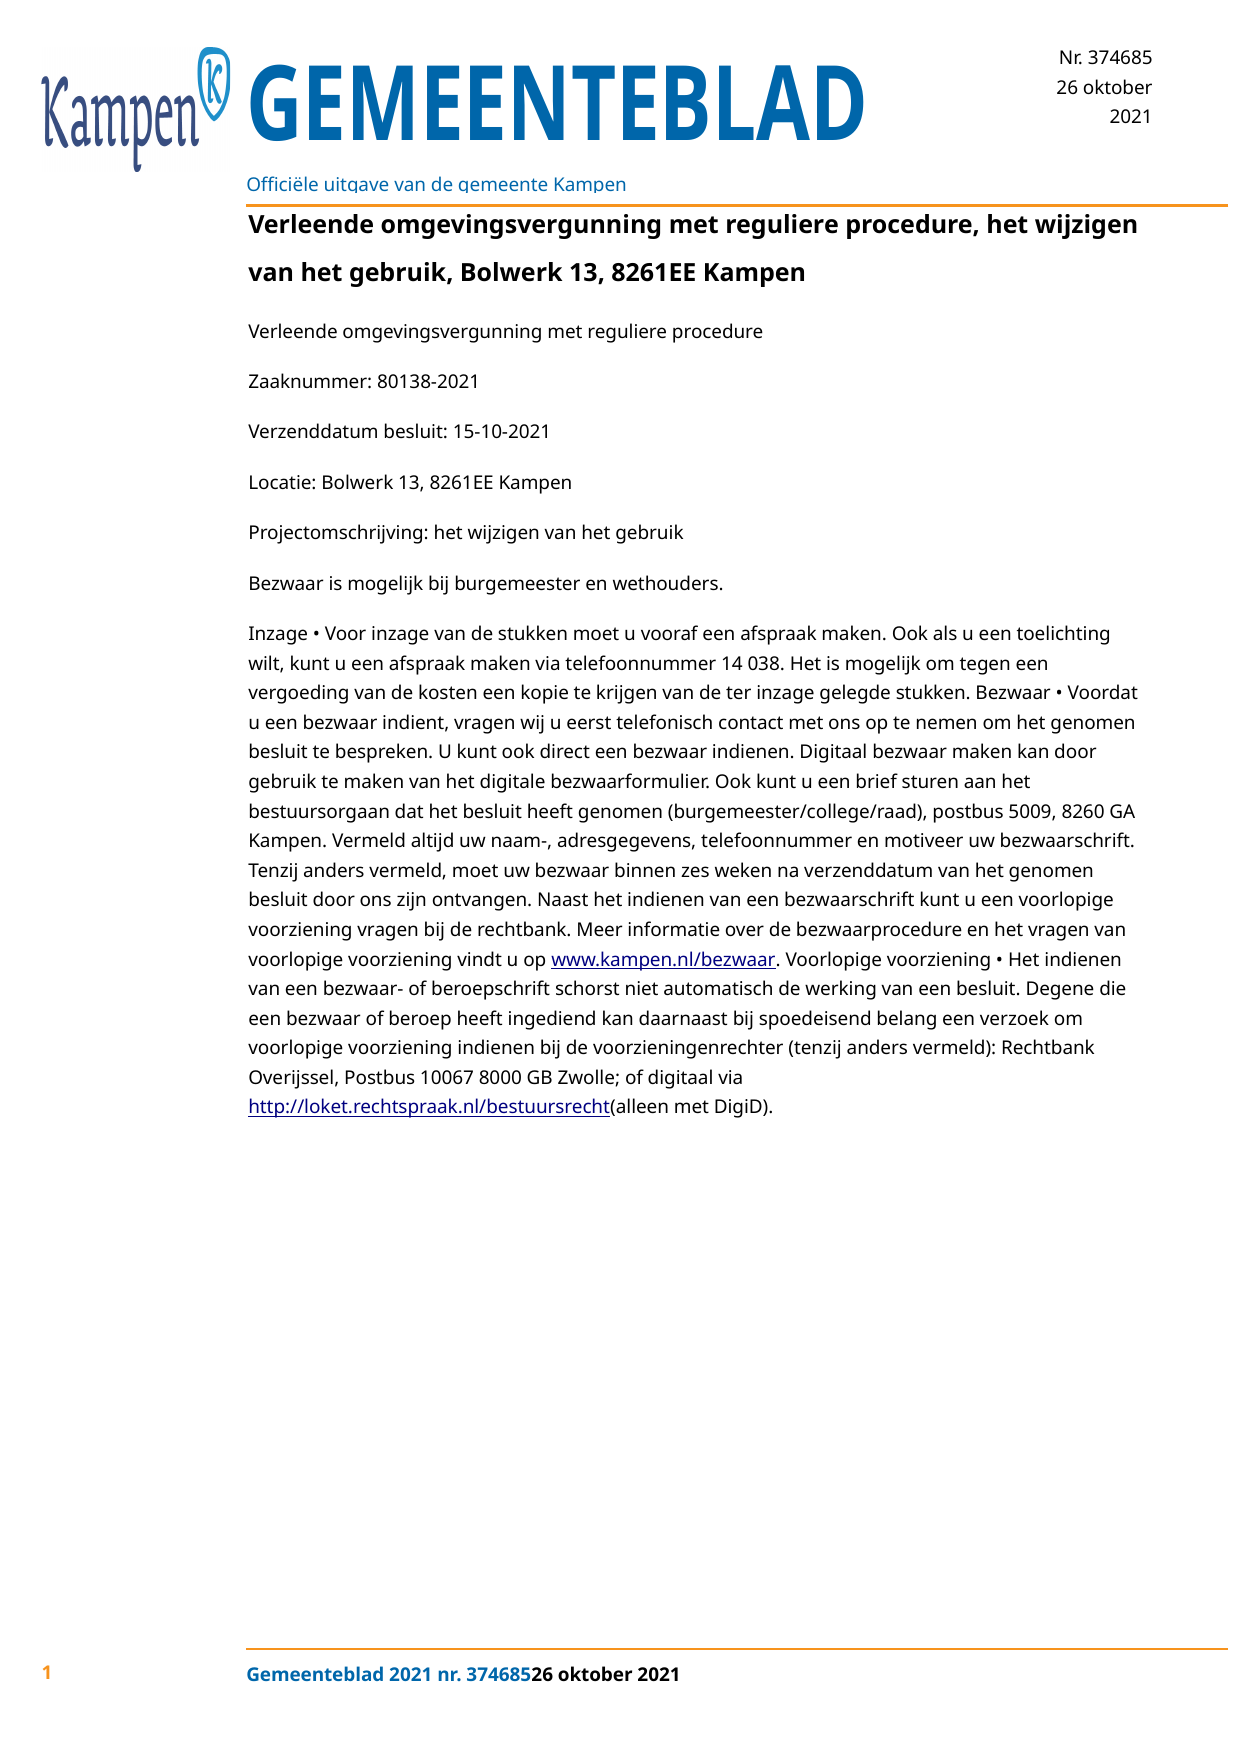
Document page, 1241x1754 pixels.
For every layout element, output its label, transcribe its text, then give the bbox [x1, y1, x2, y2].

text Locatie: Bolwerk 13, 8261EE Kampen [248, 469, 1152, 495]
text Bezwaar is mogelijk bij burgemeester en wethouders. [248, 570, 1152, 596]
text Verzenddatum besluit: 15-10-2021 [248, 419, 1152, 444]
text Verleende omgevingsvergunning met reguliere procedure [248, 318, 1152, 344]
text Zaaknummer: 80138-2021 [248, 368, 1152, 394]
text Projectomschrijving: het wijzigen van het gebruik [248, 519, 1152, 545]
text Inzage • Voor inzage van de stukken moet u vooraf een afspraak maken. Ook als u een toelichting wilt, kunt u een afspraak maken via telefoonnummer 14 038. Het is mogelijk om tegen een vergoeding van de kosten een kopie te krijgen van de ter inzage gelegde stukken. Bezwaar • Voordat u een bezwaar indient, vragen wij u eerst telefonisch contact met ons op te nemen om het genomen besluit te bespreken. U kunt ook direct een bezwaar indienen. Digitaal bezwaar maken kan door gebruik te maken van het digitale bezwaarformulier. Ook kunt u een brief sturen aan het bestuursorgaan dat het besluit heeft genomen (burgemeester/college/raad), postbus 5009, 8260 GA Kampen. Vermeld altijd uw naam-, adresgegevens, telefoonnummer en motiveer uw bezwaarschrift. Tenzij anders vermeld, moet uw bezwaar binnen zes weken na verzenddatum van het genomen besluit door ons zijn ontvangen. Naast het indienen van een bezwaarschrift kunt u een voorlopige voorziening vragen bij de rechtbank. Meer informatie over de bezwaarprocedure en het vragen van voorlopige voorziening vindt u op www.kampen.nl/bezwaar. Voorlopige voorziening • Het indienen van een bezwaar- of beroepschrift schorst niet automatisch de werking van een besluit. Degene die een bezwaar of beroep heeft ingediend kan daarnaast bij spoedeisend belang een verzoek om voorlopige voorziening indienen bij de voorzieningenrechter (tenzij anders vermeld): Rechtbank Overijssel, Postbus 10067 8000 GB Zwolle; of digitaal via http://loket.rechtspraak.nl/bestuursrecht(alleen met DigiD). [248, 620, 1152, 1119]
text Verleende omgevingsvergunning met reguliere procedure, het wijzigen van het gebruik, Bolwerk 13, 8261EE Kampen [248, 207, 1152, 288]
picture [41, 47, 231, 172]
